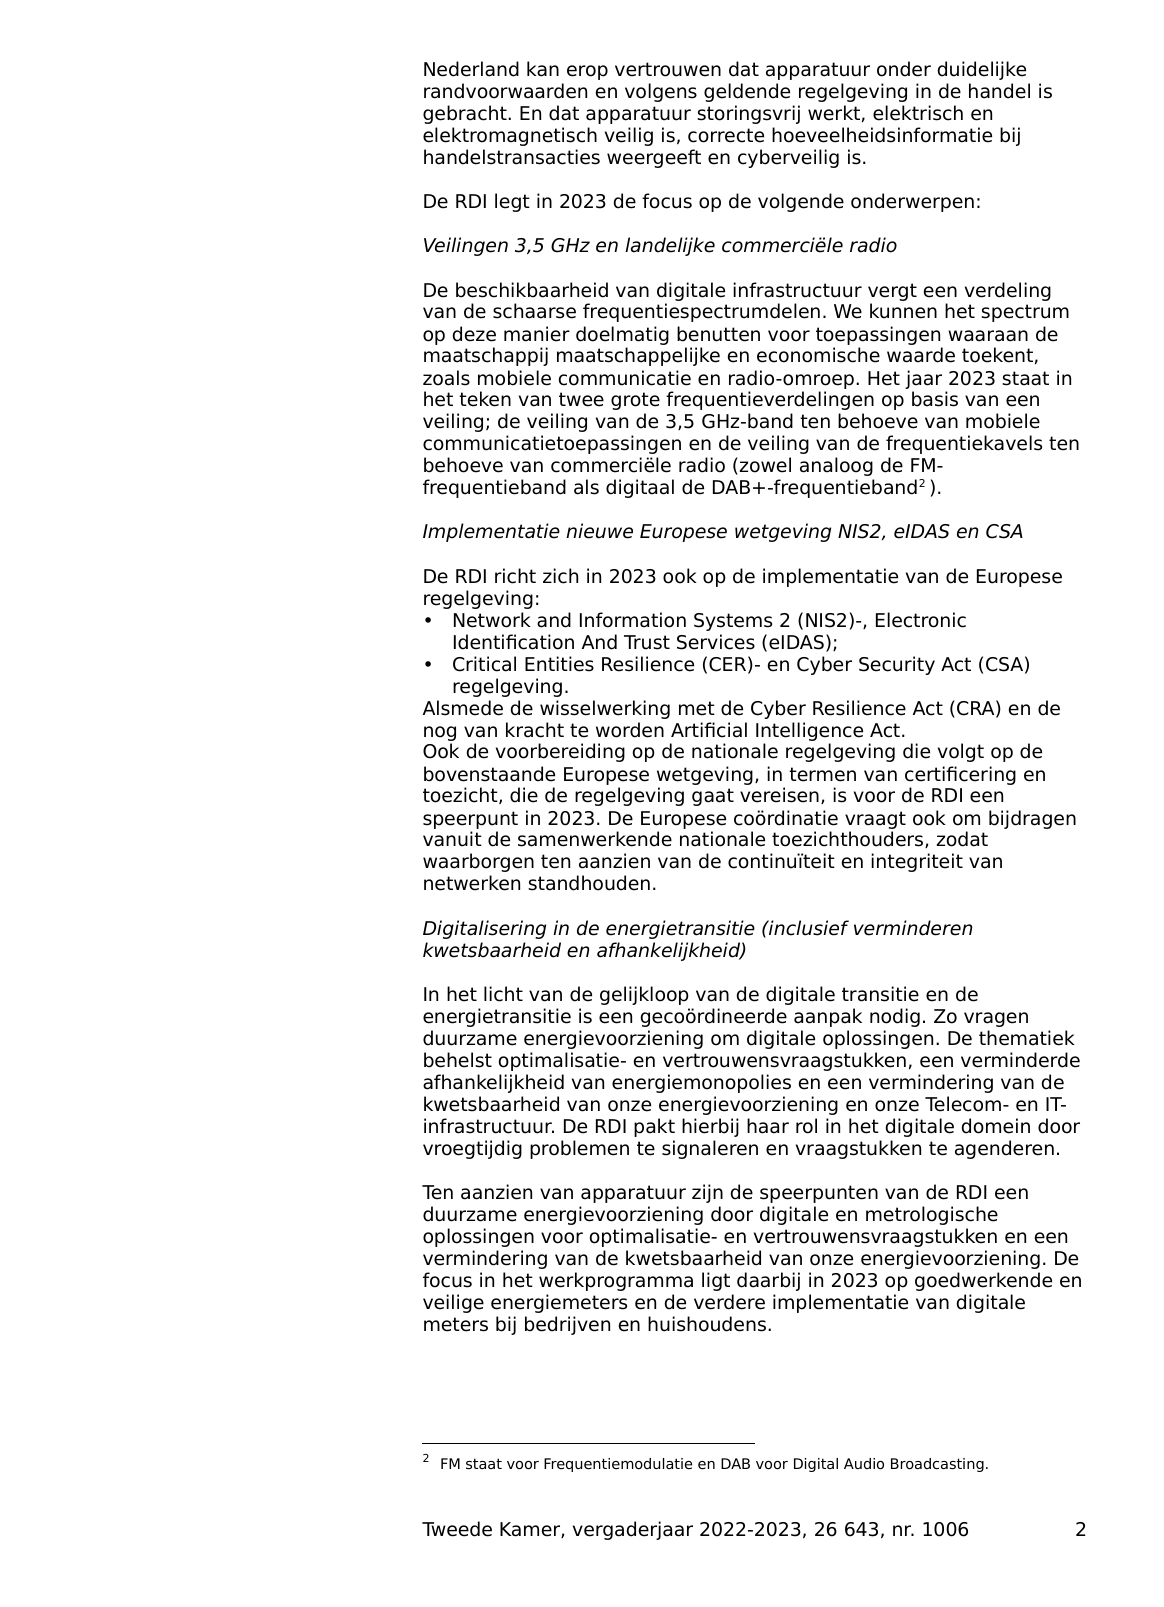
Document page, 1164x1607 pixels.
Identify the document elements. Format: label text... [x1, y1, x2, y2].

subtitle Veilingen 3,5 GHz en landelijke commerciële radio [422, 235, 1087, 257]
text Ook de voorbereiding op de nationale regelgeving die volgt op de bovenstaande Europese wetgeving, in termen van certificering en toezicht, die de regelgeving gaat vereisen, is voor de RDI een speerpunt in 2023. De Europese coördinatie vraagt ook om bijdragen vanuit de samenwerkende nationale toezichthouders, zodat waarborgen ten aanzien van de continuïteit en integriteit van netwerken standhouden. [422, 741, 1087, 895]
text De RDI legt in 2023 de focus op de volgende onderwerpen: [422, 191, 1087, 213]
text Nederland kan erop vertrouwen dat apparatuur onder duidelijke randvoorwaarden en volgens geldende regelgeving in de handel is gebracht. En dat apparatuur storingsvrij werkt, elektrisch en elektromagnetisch veilig is, correcte hoeveelheidsinformatie bij handelstransacties weergeeft en cyberveilig is. [422, 59, 1087, 169]
subtitle Digitalisering in de energietransitie (inclusief verminderen kwetsbaarheid en afhankelijkheid) [422, 917, 1087, 961]
text Ten aanzien van apparatuur zijn de speerpunten van de RDI een duurzame energievoorziening door digitale en metrologische oplossingen voor optimalisatie- en vertrouwensvraagstukken en een vermindering van de kwetsbaarheid van onze energievoorziening. De focus in het werkprogramma ligt daarbij in 2023 op goedwerkende en veilige energiemeters en de verdere implementatie van digitale meters bij bedrijven en huishoudens. [422, 1182, 1087, 1336]
text De RDI richt zich in 2023 ook op de implementatie van de Europese regelgeving: [422, 566, 1087, 609]
text FM staat voor Frequentiemodulatie en DAB voor Digital Audio Broadcasting. [422, 1452, 1087, 1474]
text In het licht van de gelijkloop van de digitale transitie en de energietransitie is een gecoördineerde aanpak nodig. Zo vragen duurzame energievoorziening om digitale oplossingen. De thematiek behelst optimalisatie- en vertrouwensvraagstukken, een verminderde afhankelijkheid van energiemonopolies en een vermindering van de kwetsbaarheid van onze energievoorziening en onze Telecom- en IT-infrastructuur. De RDI pakt hierbij haar rol in het digitale domein door vroegtijdig problemen te signaleren en vraagstukken te agenderen. [422, 984, 1087, 1159]
text • Critical Entities Resilience (CER)- en Cyber Security Act (CSA) regelgeving. [422, 653, 1087, 697]
text • Network and Information Systems 2 (NIS2)-, Electronic Identification And Trust Services (eIDAS); [422, 609, 1087, 653]
text Alsmede de wisselwerking met de Cyber Resilience Act (CRA) en de nog van kracht te worden Artificial Intelligence Act. [422, 697, 1087, 741]
subtitle Implementatie nieuwe Europese wetgeving NIS2, eIDAS en CSA [422, 521, 1087, 543]
text De beschikbaarheid van digitale infrastructuur vergt een verdeling van de schaarse frequentiespectrumdelen. We kunnen het spectrum op deze manier doelmatig benutten voor toepassingen waaraan de maatschappij maatschappelijke en economische waarde toekent, zoals mobiele communicatie en radio-omroep. Het jaar 2023 staat in het teken van twee grote frequentieverdelingen op basis van een veiling; de veiling van de 3,5 GHz-band ten behoeve van mobiele communicatietoepassingen en de veiling van de frequentiekavels ten behoeve van commerciële radio (zowel analoog de FM-frequentieband als digitaal de DAB+-frequentieband). [422, 279, 1087, 499]
